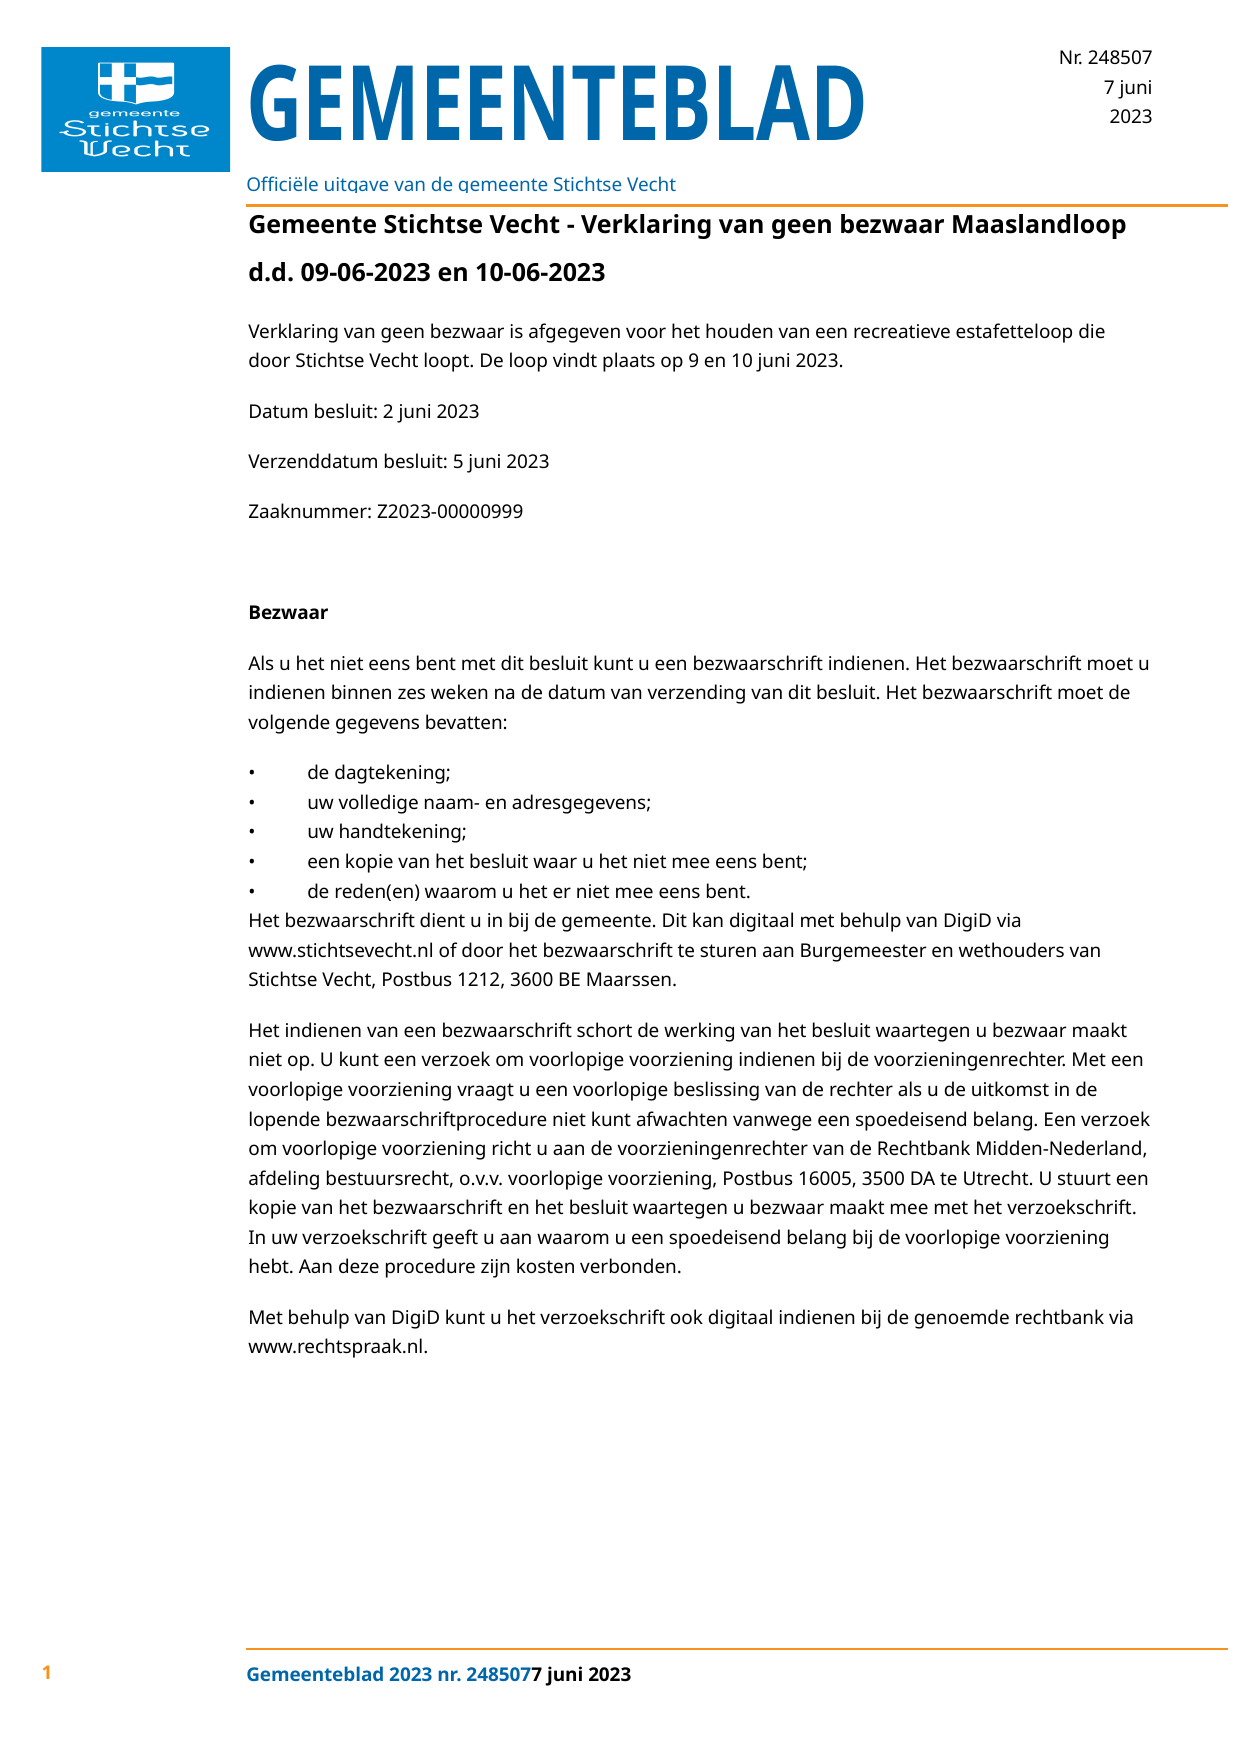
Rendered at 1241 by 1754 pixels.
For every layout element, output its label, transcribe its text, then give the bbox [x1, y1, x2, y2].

text Verzenddatum besluit: 5 juni 2023 [248, 448, 1152, 474]
picture [137, 63, 174, 103]
text Bezwaar [248, 599, 1152, 625]
list de reden(en) waarom u het er niet mee eens bent. [248, 878, 1152, 904]
text Het indienen van een bezwaarschrift schort de werking van het besluit waartegen u bezwaar maakt niet op. U kunt een verzoek om voorlopige voorziening indienen bij de voorzieningenrechter. Met een voorlopige voorziening vraagt u een voorlopige beslissing van de rechter als u de uitkomst in de lopende bezwaarschriftprocedure niet kunt afwachten vanwege een spoedeisend belang. Een verzoek om voorlopige voorziening richt u aan de voorzieningenrechter van de Rechtbank Midden-Nederland, afdeling bestuursrecht, o.v.v. voorlopige voorziening, Postbus 16005, 3500 DA te Utrecht. U stuurt een kopie van het bezwaarschrift en het besluit waartegen u bezwaar maakt mee met het verzoekschrift. In uw verzoekschrift geeft u aan waarom u een spoedeisend belang bij de voorlopige voorziening hebt. Aan deze procedure zijn kosten verbonden. [248, 1017, 1152, 1279]
text Verklaring van geen bezwaar is afgegeven voor het houden van een recreatieve estafetteloop die door Stichtse Vecht loopt. De loop vindt plaats op 9 en 10 juni 2023. [248, 318, 1152, 373]
text Zaaknummer: Z2023-00000999 [248, 499, 1152, 524]
text Datum besluit: 2 juni 2023 [248, 398, 1152, 424]
text Als u het niet eens bent met dit besluit kunt u een bezwaarschrift indienen. Het bezwaarschrift moet u indienen binnen zes weken na de datum van verzending van dit besluit. Het bezwaarschrift moet de volgende gegevens bevatten: [248, 650, 1152, 735]
list een kopie van het besluit waar u het niet mee eens bent; [248, 848, 1152, 874]
list de dagtekening; [248, 759, 1152, 785]
text Het bezwaarschrift dient u in bij de gemeente. Dit kan digitaal met behulp van DigiD via www.stichtsevecht.nl of door het bezwaarschrift te sturen aan Burgemeester en wethouders van Stichtse Vecht, Postbus 1212, 3600 BE Maarssen. [248, 907, 1152, 992]
list uw volledige naam- en adresgegevens; [248, 789, 1152, 815]
list uw handtekening; [248, 819, 1152, 844]
picture [99, 63, 135, 101]
text Met behulp van DigiD kunt u het verzoekschrift ook digitaal indienen bij de genoemde rechtbank via www.rechtspraak.nl. [248, 1304, 1152, 1359]
text Gemeente Stichtse Vecht - Verklaring van geen bezwaar Maaslandloop d.d. 09-06-2023 en 10-06-2023 [248, 207, 1152, 288]
